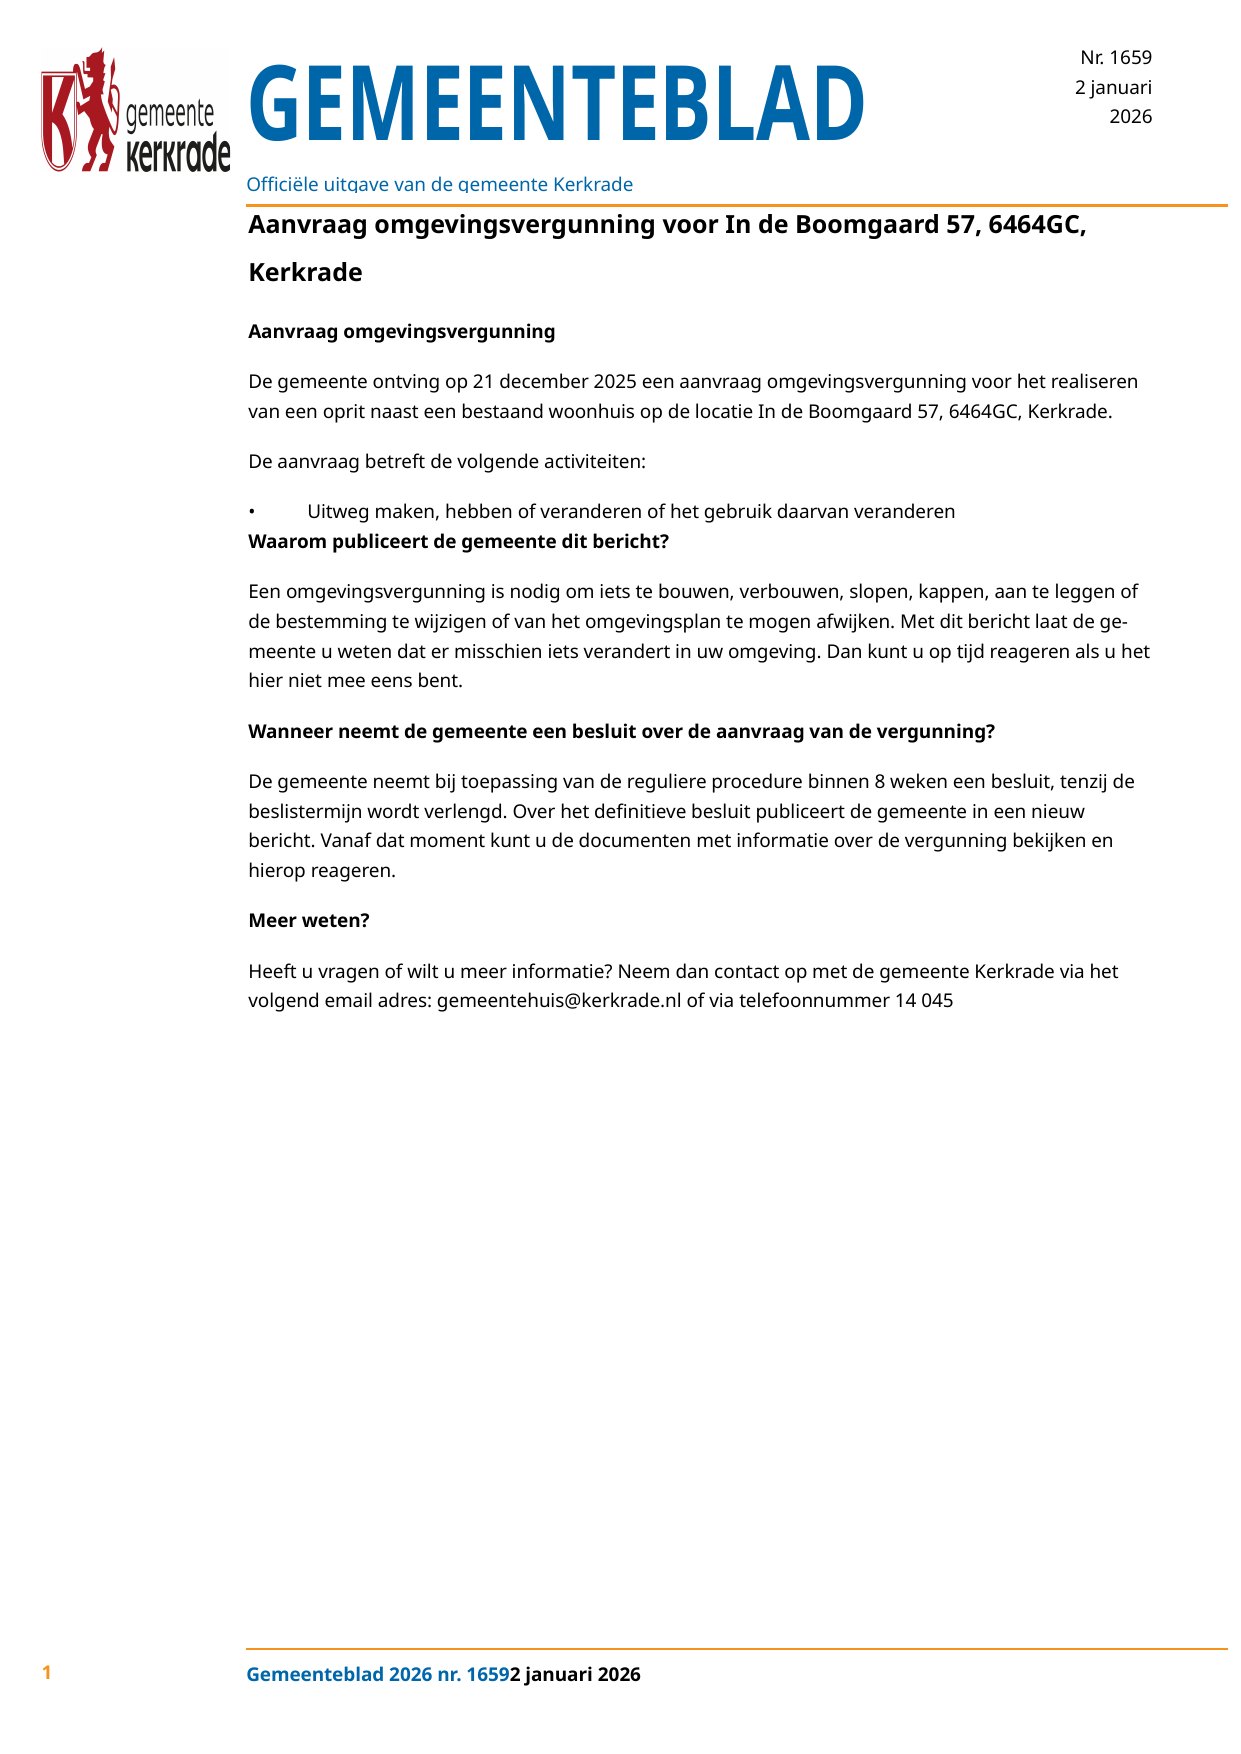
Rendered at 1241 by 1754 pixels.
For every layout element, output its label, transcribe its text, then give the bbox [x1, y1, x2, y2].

list Uitweg maken, hebben of veranderen of het gebruik daarvan veranderen [248, 499, 1152, 524]
picture [41, 47, 231, 172]
text De gemeente ontving op 21 december 2025 een aanvraag omgevingsvergunning voor het realiseren van een oprit naast een bestaand woonhuis op de locatie In de Boomgaard 57, 6464GC, Kerkrade. [248, 368, 1152, 424]
text Aanvraag omgevingsvergunning voor In de Boomgaard 57, 6464GC, Kerkrade [248, 207, 1152, 288]
text Een omgevingsvergunning is nodig om iets te bouwen, verbouwen, slopen, kappen, aan te leggen of de bestemming te wijzigen of van het omgevingsplan te mogen afwijken. Met dit bericht laat de ge- meente u weten dat er misschien iets verandert in uw omgeving. Dan kunt u op tijd reageren als u het hier niet mee eens bent. [248, 579, 1152, 693]
text Aanvraag omgevingsvergunning [248, 318, 1152, 344]
text Heeft u vragen of wilt u meer informatie? Neem dan contact op met de gemeente Kerkrade via het volgend email adres: gemeentehuis@kerkrade.nl of via telefoonnummer 14 045 [248, 958, 1152, 1013]
text De aanvraag betreft de volgende activiteiten: [248, 448, 1152, 474]
text Meer weten? [248, 907, 1152, 933]
text De gemeente neemt bij toepassing van de reguliere procedure binnen 8 weken een besluit, tenzij de beslistermijn wordt verlengd. Over het definitieve besluit publiceert de gemeente in een nieuw bericht. Vanaf dat moment kunt u de documenten met informatie over de vergunning bekijken en hierop reageren. [248, 768, 1152, 883]
text Waarom publiceert de gemeente dit bericht? [248, 528, 1152, 554]
text Wanneer neemt de gemeente een besluit over de aanvraag van de vergunning? [248, 718, 1152, 744]
